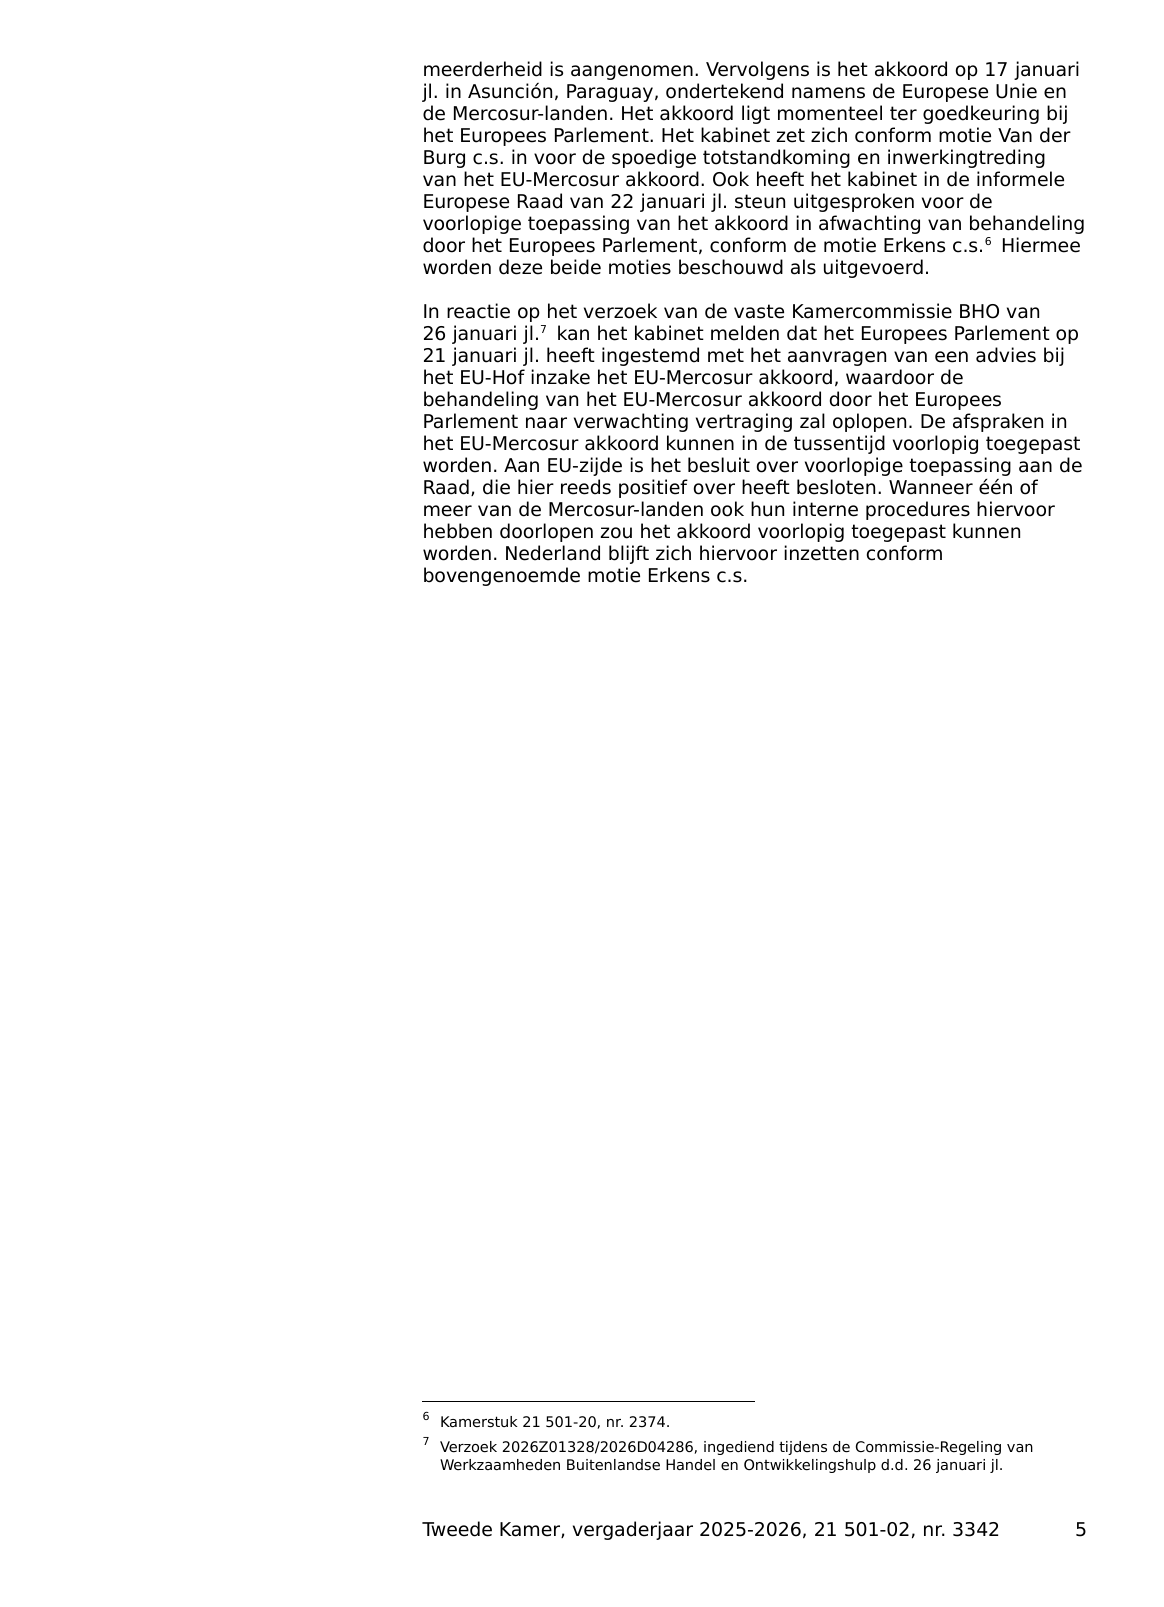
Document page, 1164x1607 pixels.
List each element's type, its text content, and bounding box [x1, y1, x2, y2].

text In reactie op het verzoek van de vaste Kamercommissie BHO van 26 januari jl. kan het kabinet melden dat het Europees Parlement op 21 januari jl. heeft ingestemd met het aanvragen van een advies bij het EU-Hof inzake het EU-Mercosur akkoord, waardoor de behandeling van het EU-Mercosur akkoord door het Europees Parlement naar verwachting vertraging zal oplopen. De afspraken in het EU-Mercosur akkoord kunnen in de tussentijd voorlopig toegepast worden. Aan EU-zijde is het besluit over voorlopige toepassing aan de Raad, die hier reeds positief over heeft besloten. Wanneer één of meer van de Mercosur-landen ook hun interne procedures hiervoor hebben doorlopen zou het akkoord voorlopig toegepast kunnen worden. Nederland blijft zich hiervoor inzetten conform bovengenoemde motie Erkens c.s. [422, 301, 1087, 587]
text Verzoek 2026Z01328/2026D04286, ingediend tijdens de Commissie-Regeling van Werkzaamheden Buitenlandse Handel en Ontwikkelingshulp d.d. 26 januari jl. [422, 1435, 1087, 1474]
text meerderheid is aangenomen. Vervolgens is het akkoord op 17 januari jl. in Asunción, Paraguay, ondertekend namens de Europese Unie en de Mercosur-landen. Het akkoord ligt momenteel ter goedkeuring bij het Europees Parlement. Het kabinet zet zich conform motie Van der Burg c.s. in voor de spoedige totstandkoming en inwerkingtreding van het EU-Mercosur akkoord. Ook heeft het kabinet in de informele Europese Raad van 22 januari jl. steun uitgesproken voor de voorlopige toepassing van het akkoord in afwachting van behandeling door het Europees Parlement, conform de motie Erkens c.s. Hiermee worden deze beide moties beschouwd als uitgevoerd. [422, 59, 1087, 279]
text Kamerstuk 21 501-20, nr. 2374. [422, 1410, 1087, 1432]
